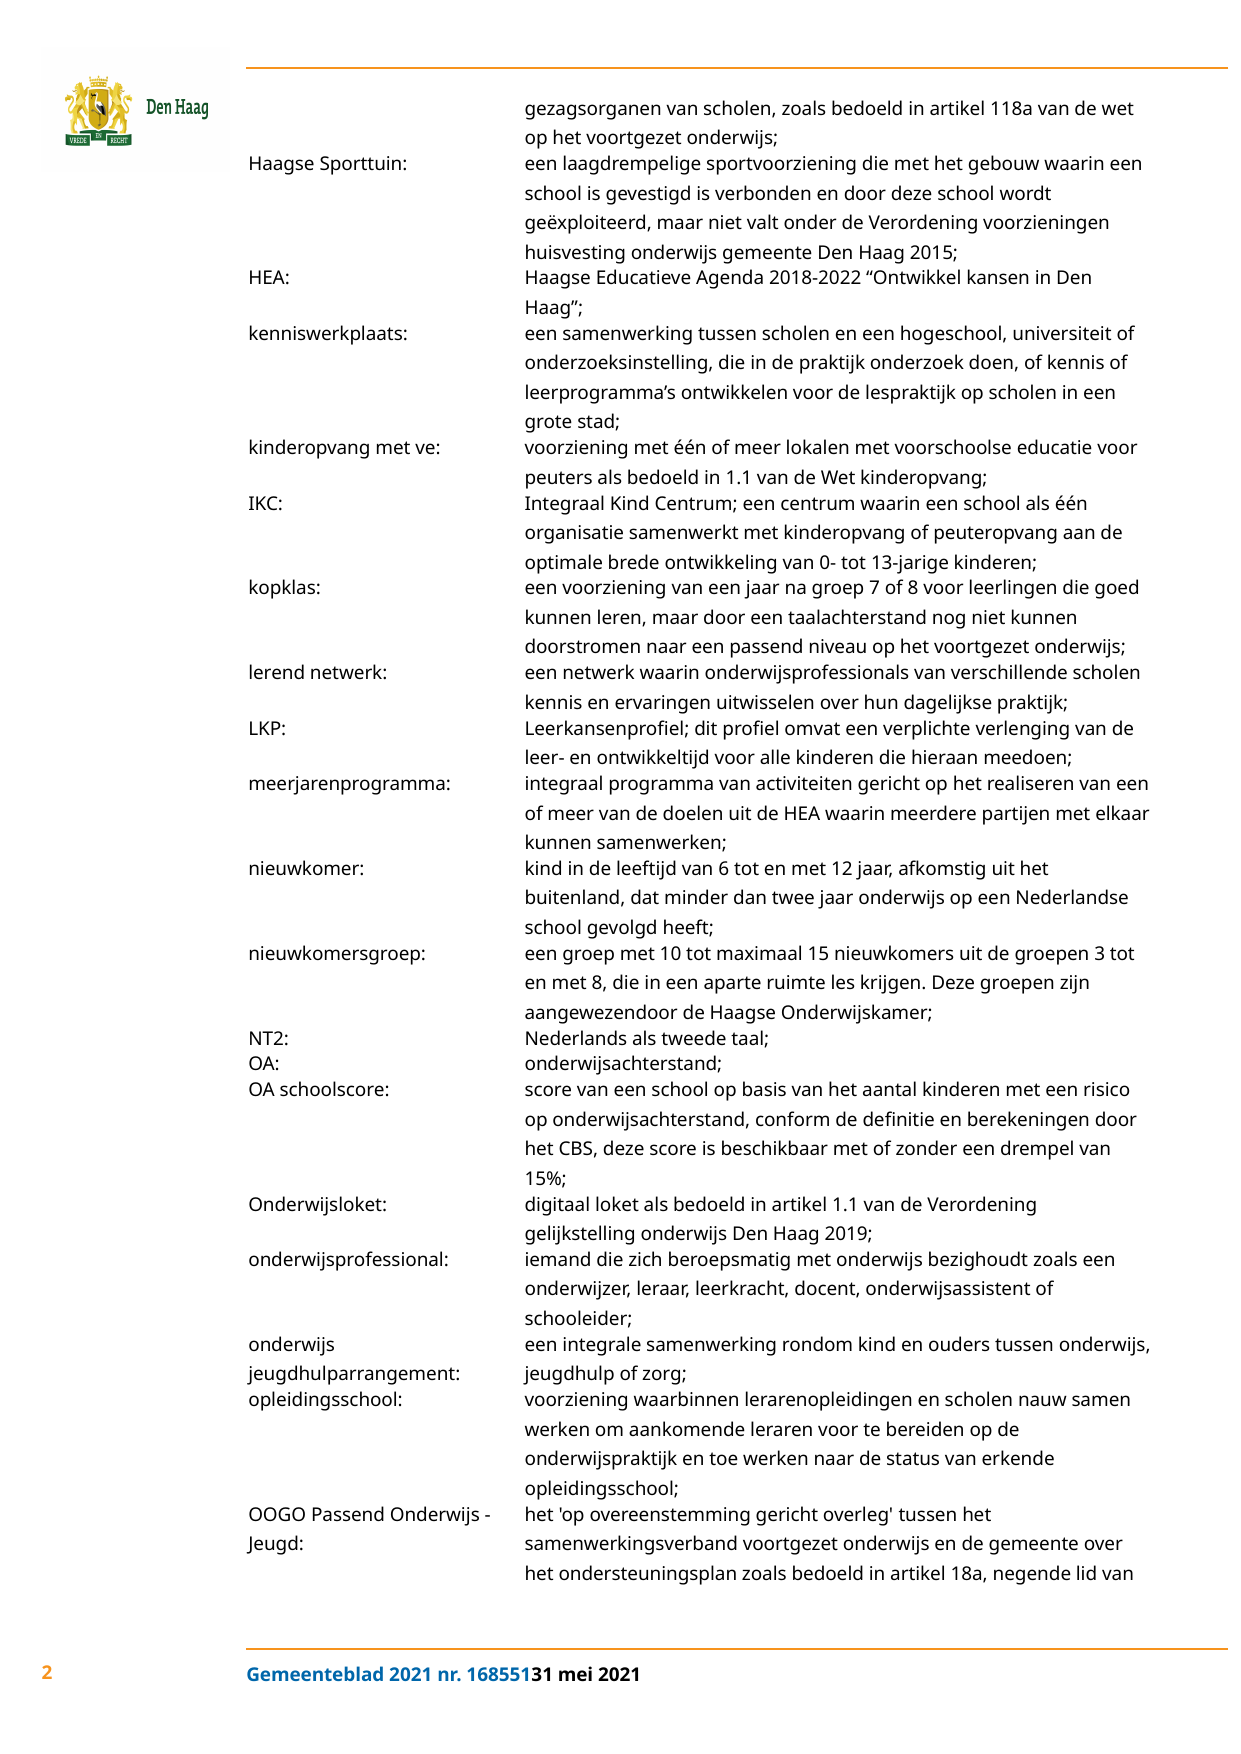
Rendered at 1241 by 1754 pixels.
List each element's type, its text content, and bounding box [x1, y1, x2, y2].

table_cell OA schoolscore: [248, 1076, 524, 1191]
table_cell nieuwkomersgroep: [248, 940, 524, 1025]
table_cell het 'op overeenstemming gericht overleg' tussen het samenwerkingsverband voortgezet onderwijs en de gemeente over het ondersteuningsplan zoals bedoeld in artikel 18a, negende lid van [524, 1501, 1152, 1586]
table_cell Nederlands als tweede taal; [524, 1025, 1152, 1051]
table_cell NT2: [248, 1025, 524, 1051]
table_cell LKP: [248, 715, 524, 770]
table_cell een groep met 10 tot maximaal 15 nieuwkomers uit de groepen 3 tot en met 8, die in een aparte ruimte les krijgen. Deze groepen zijn aangewezendoor de Haagse Onderwijskamer; [524, 940, 1152, 1025]
table_cell gezagsorganen van scholen, zoals bedoeld in artikel 118a van de wet op het voortgezet onderwijs; [524, 95, 1152, 150]
table_cell een netwerk waarin onderwijsprofessionals van verschillende scholen kennis en ervaringen uitwisselen over hun dagelijkse praktijk; [524, 660, 1152, 715]
table_cell integraal programma van activiteiten gericht op het realiseren van een of meer van de doelen uit de HEA waarin meerdere partijen met elkaar kunnen samenwerken; [524, 770, 1152, 855]
table_cell opleidingsschool: [248, 1386, 524, 1501]
table_cell Haagse Sporttuin: [248, 150, 524, 264]
table_cell kopklas: [248, 575, 524, 659]
table_cell Haagse Educatieve Agenda 2018-2022 “Ontwikkel kansen in Den Haag”; [524, 265, 1152, 320]
table_cell OOGO Passend Onderwijs - Jeugd: [248, 1501, 524, 1586]
table_cell Onderwijsloket: [248, 1191, 524, 1246]
table_cell een samenwerking tussen scholen en een hogeschool, universiteit of onderzoeksinstelling, die in de praktijk onderzoek doen, of kennis of leerprogramma’s ontwikkelen voor de lespraktijk op scholen in een grote stad; [524, 320, 1152, 434]
table_cell HEA: [248, 265, 524, 320]
table_cell OA: [248, 1051, 524, 1076]
table_cell onderwijsachterstand; [524, 1051, 1152, 1076]
table_cell een integrale samenwerking rondom kind en ouders tussen onderwijs, jeugdhulp of zorg; [524, 1331, 1152, 1386]
table_cell kenniswerkplaats: [248, 320, 524, 434]
table_cell kinderopvang met ve: [248, 434, 524, 490]
table_cell lerend netwerk: [248, 660, 524, 715]
table_cell voorziening met één of meer lokalen met voorschoolse educatie voor peuters als bedoeld in 1.1 van de Wet kinderopvang; [524, 434, 1152, 490]
table_cell digitaal loket als bedoeld in artikel 1.1 van de Verordening gelijkstelling onderwijs Den Haag 2019; [524, 1191, 1152, 1246]
table_cell Integraal Kind Centrum; een centrum waarin een school als één organisatie samenwerkt met kinderopvang of peuteropvang aan de optimale brede ontwikkeling van 0- tot 13-jarige kinderen; [524, 490, 1152, 574]
table_cell voorziening waarbinnen lerarenopleidingen en scholen nauw samen werken om aankomende leraren voor te bereiden op de onderwijspraktijk en toe werken naar de status van erkende opleidingsschool; [524, 1386, 1152, 1501]
table_cell score van een school op basis van het aantal kinderen met een risico op onderwijsachterstand, conform de definitie en berekeningen door het CBS, deze score is beschikbaar met of zonder een drempel van 15%; [524, 1076, 1152, 1191]
table_cell kind in de leeftijd van 6 tot en met 12 jaar, afkomstig uit het buitenland, dat minder dan twee jaar onderwijs op een Nederlandse school gevolgd heeft; [524, 855, 1152, 940]
table_cell onderwijs jeugdhulparrangement: [248, 1331, 524, 1386]
table_cell iemand die zich beroepsmatig met onderwijs bezighoudt zoals een onderwijzer, leraar, leerkracht, docent, onderwijsassistent of schooleider; [524, 1246, 1152, 1331]
table_cell nieuwkomer: [248, 855, 524, 940]
table_cell onderwijsprofessional: [248, 1246, 524, 1331]
table_cell een laagdrempelige sportvoorziening die met het gebouw waarin een school is gevestigd is verbonden en door deze school wordt geëxploiteerd, maar niet valt onder de Verordening voorzieningen huisvesting onderwijs gemeente Den Haag 2015; [524, 150, 1152, 264]
picture [41, 47, 231, 172]
table_cell meerjarenprogramma: [248, 770, 524, 855]
table_cell [248, 95, 524, 150]
table_cell Leerkansenprofiel; dit profiel omvat een verplichte verlenging van de leer- en ontwikkeltijd voor alle kinderen die hieraan meedoen; [524, 715, 1152, 770]
table_cell een voorziening van een jaar na groep 7 of 8 voor leerlingen die goed kunnen leren, maar door een taalachterstand nog niet kunnen doorstromen naar een passend niveau op het voortgezet onderwijs; [524, 575, 1152, 659]
table_cell IKC: [248, 490, 524, 574]
